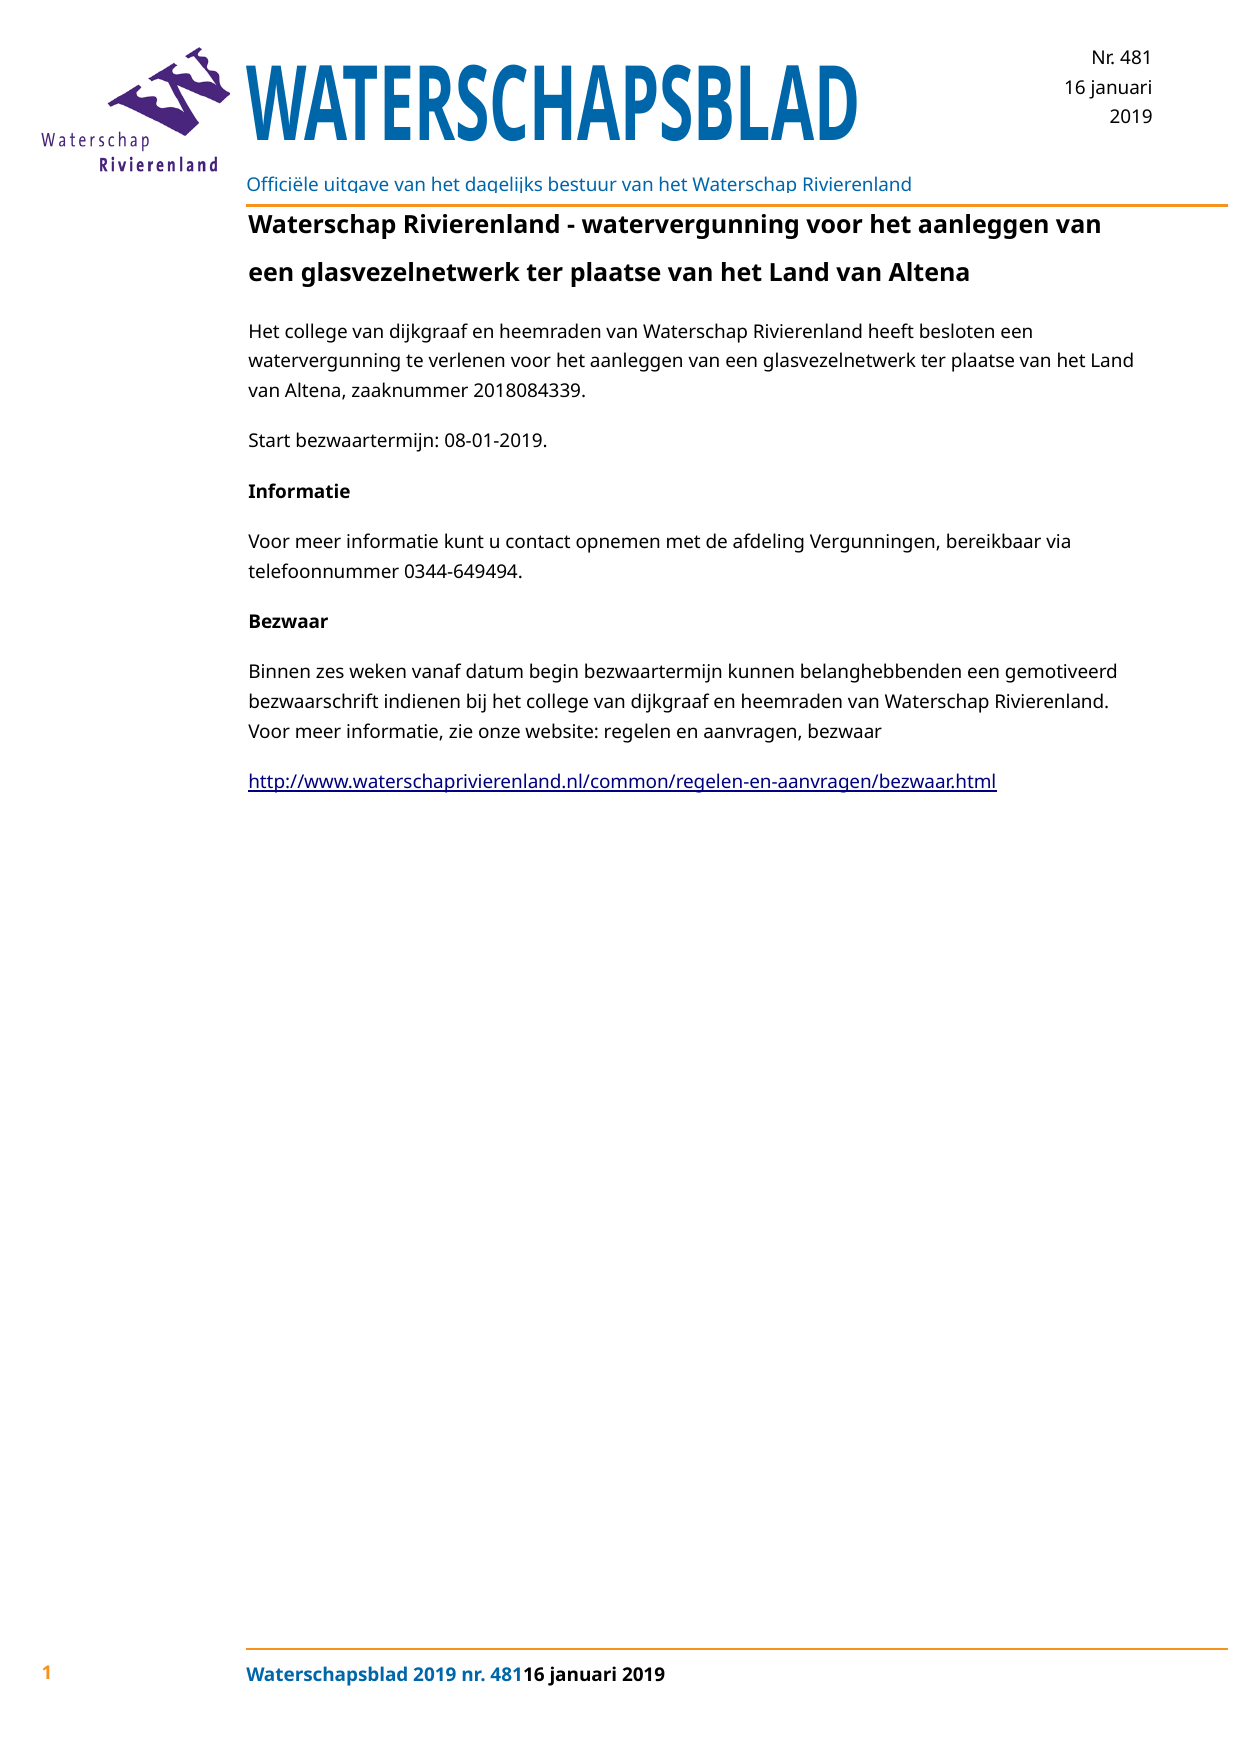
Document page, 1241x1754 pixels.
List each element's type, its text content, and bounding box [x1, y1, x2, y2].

text Waterschap Rivierenland - watervergunning voor het aanleggen van een glasvezelnetwerk ter plaatse van het Land van Altena [248, 207, 1152, 288]
text Informatie [248, 478, 1152, 504]
text Bezwaar [248, 608, 1152, 634]
text Het college van dijkgraaf en heemraden van Waterschap Rivierenland heeft besloten een watervergunning te verlenen voor het aanleggen van een glasvezelnetwerk ter plaatse van het Land van Altena, zaaknummer 2018084339. [248, 318, 1152, 403]
text http://www.waterschaprivierenland.nl/common/regelen-en-aanvragen/bezwaar.html [248, 768, 1152, 794]
text Binnen zes weken vanaf datum begin bezwaartermijn kunnen belanghebbenden een gemotiveerd bezwaarschrift indienen bij het college van dijkgraaf en heemraden van Waterschap Rivierenland. Voor meer informatie, zie onze website: regelen en aanvragen, bezwaar [248, 659, 1152, 744]
text Start bezwaartermijn: 08-01-2019. [248, 427, 1152, 453]
picture [41, 47, 231, 172]
text Voor meer informatie kunt u contact opnemen met de afdeling Vergunningen, bereikbaar via telefoonnummer 0344-649494. [248, 528, 1152, 584]
